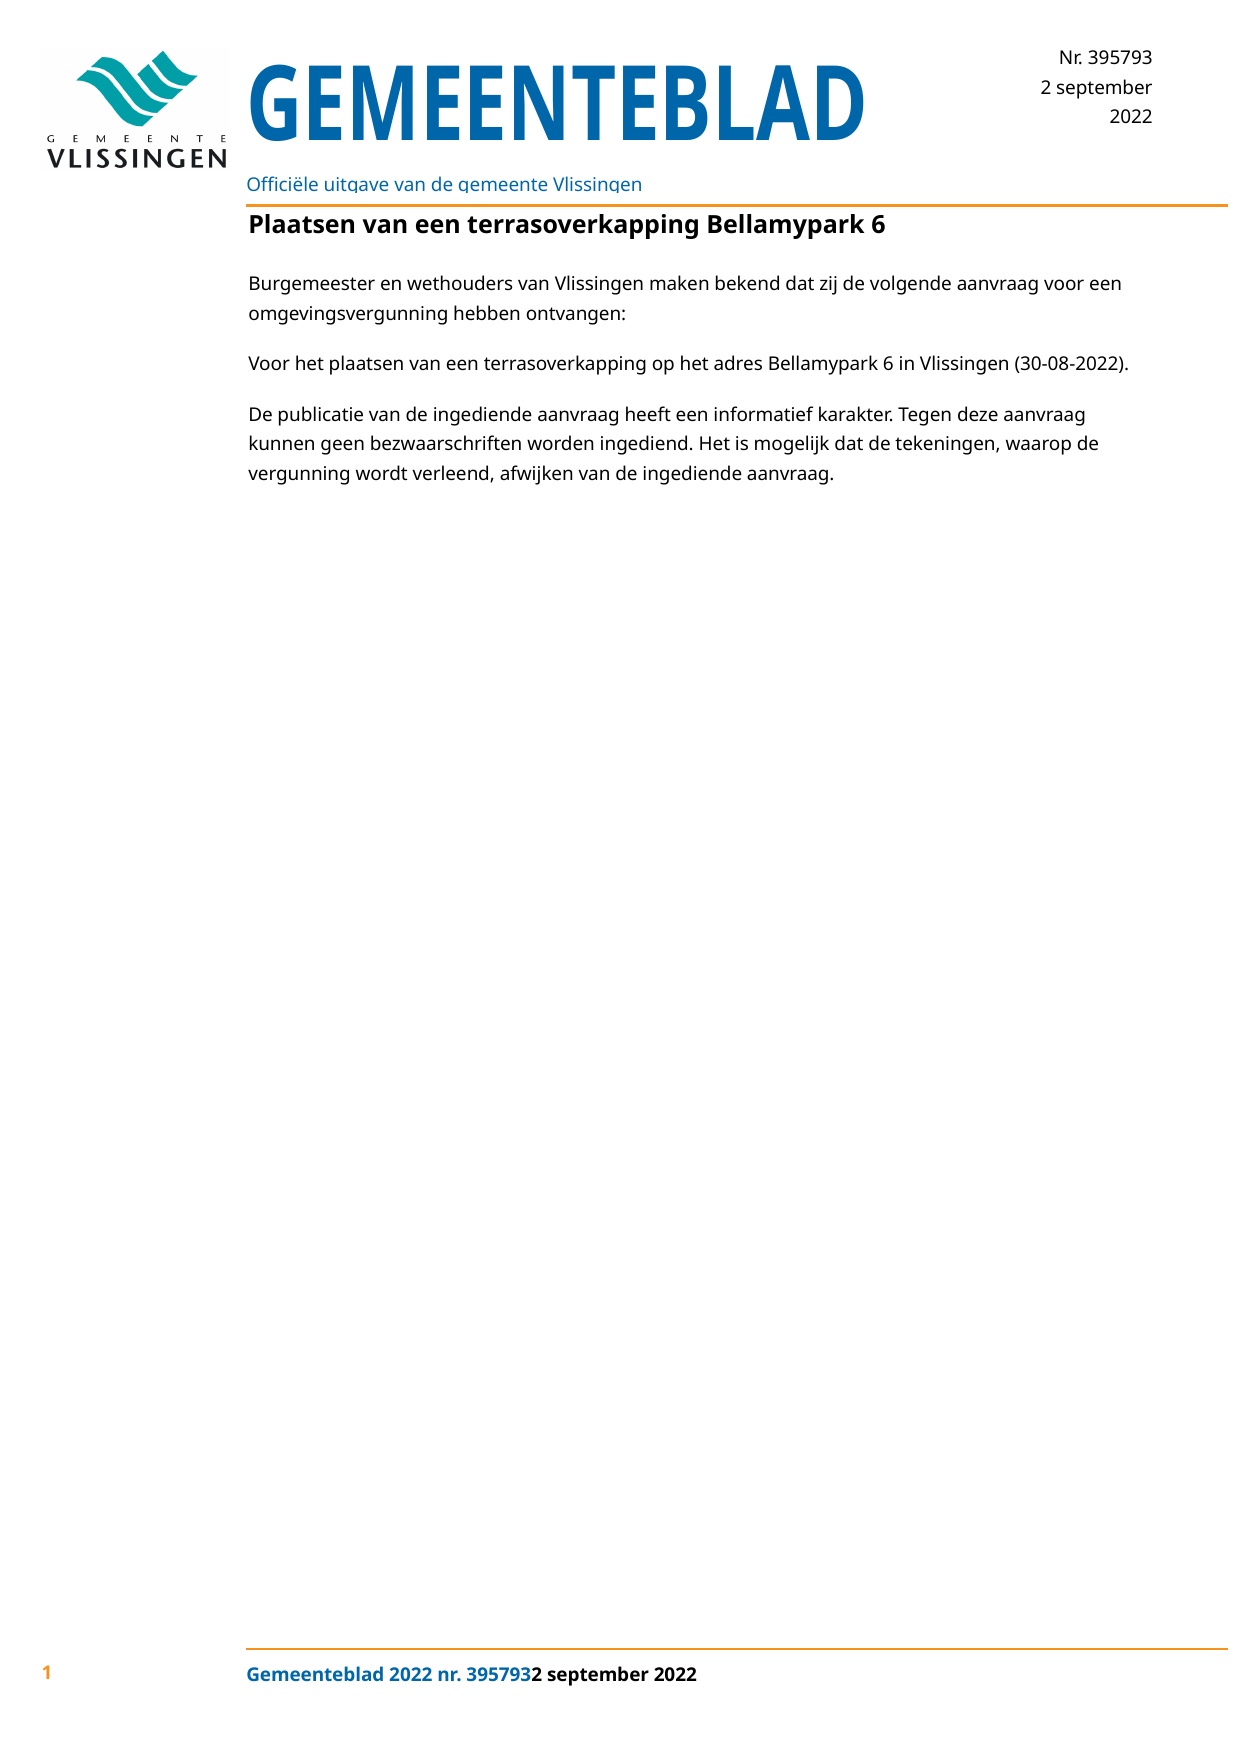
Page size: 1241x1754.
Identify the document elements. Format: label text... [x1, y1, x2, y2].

text Plaatsen van een terrasoverkapping Bellamypark 6 [248, 207, 1152, 241]
text Burgemeester en wethouders van Vlissingen maken bekend dat zij de volgende aanvraag voor een omgevingsvergunning hebben ontvangen: [248, 270, 1152, 326]
text Voor het plaatsen van een terrasoverkapping op het adres Bellamypark 6 in Vlissingen (30-08-2022). [248, 350, 1152, 376]
text De publicatie van de ingediende aanvraag heeft een informatief karakter. Tegen deze aanvraag kunnen geen bezwaarschriften worden ingediend. Het is mogelijk dat de tekeningen, waarop de vergunning wordt verleend, afwijken van de ingediende aanvraag. [248, 401, 1152, 486]
picture [41, 47, 231, 172]
